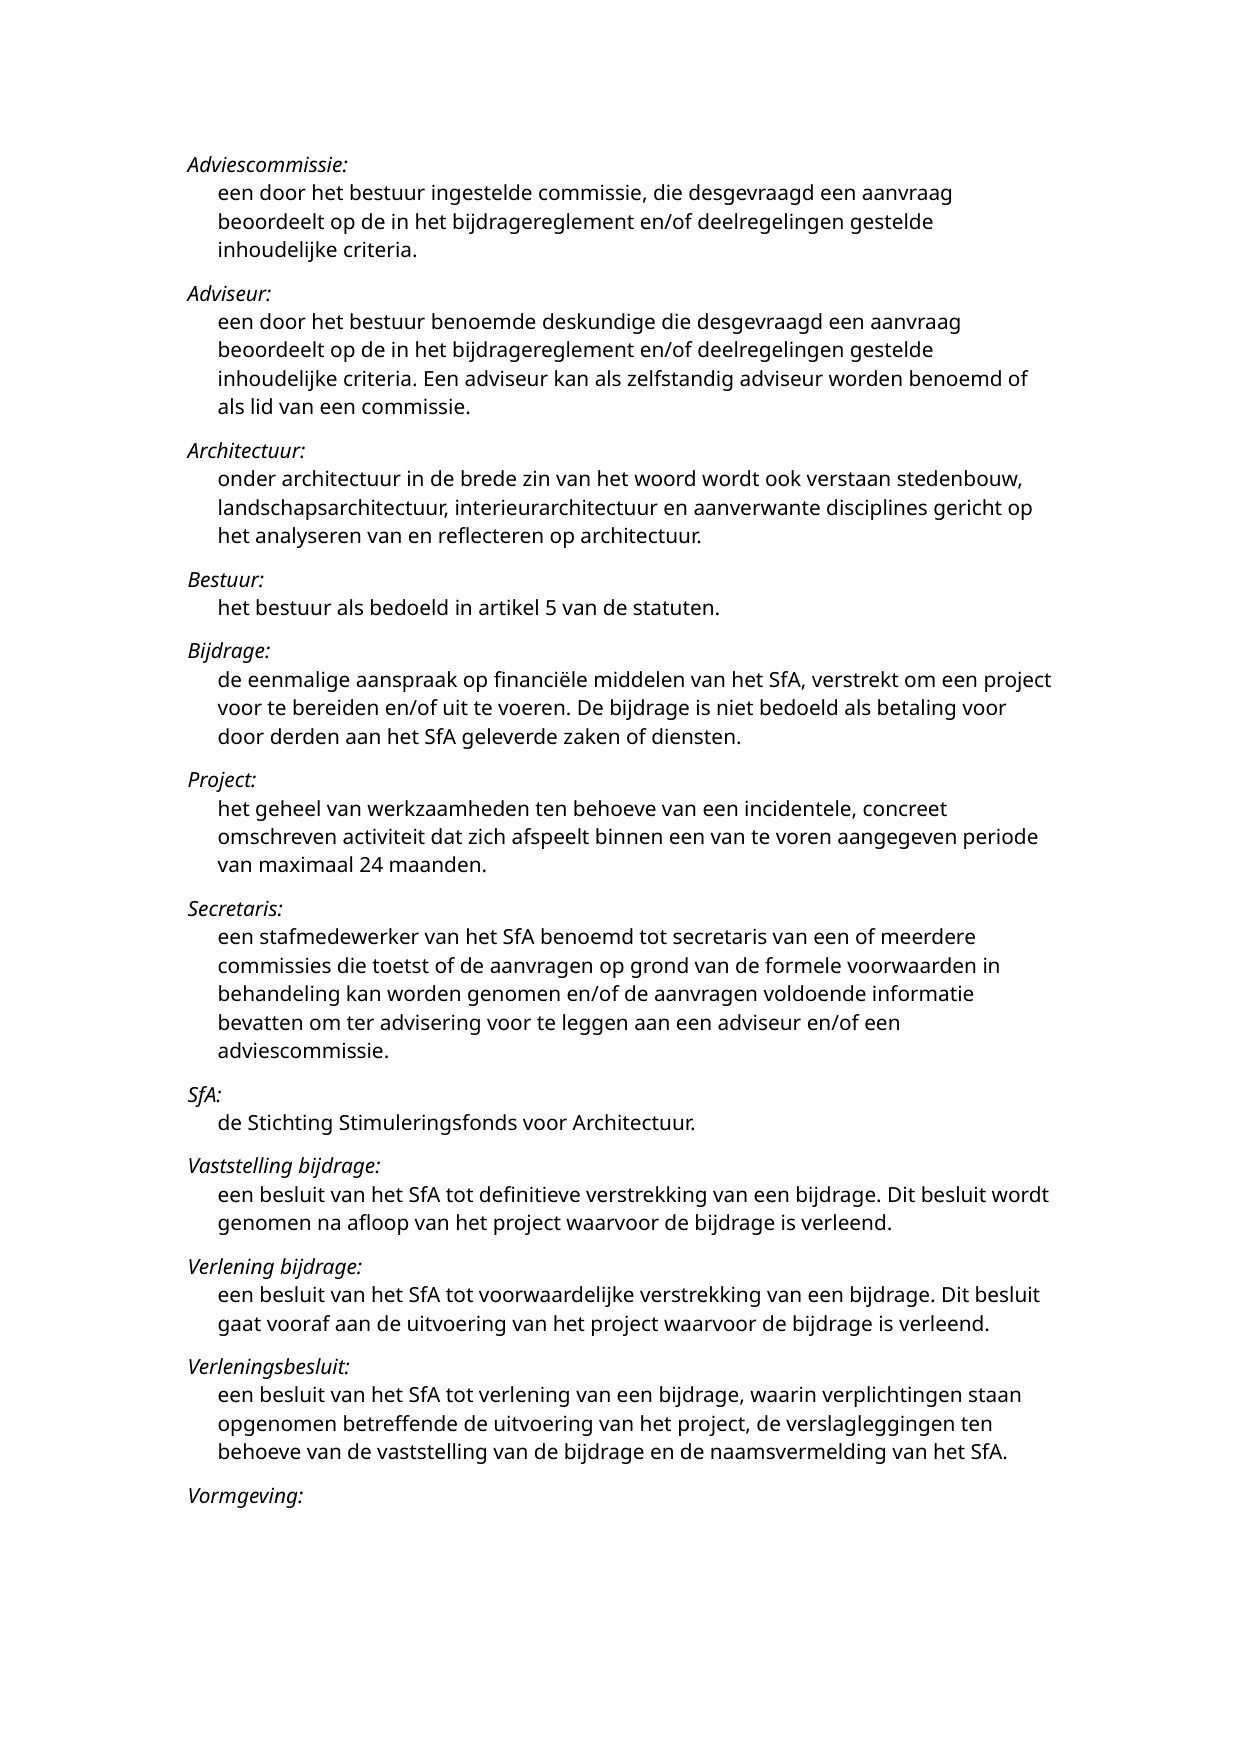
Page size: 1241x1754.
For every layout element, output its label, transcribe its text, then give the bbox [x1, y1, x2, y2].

text een besluit van het SfA tot voorwaardelijke verstrekking van een bijdrage. Dit besluit gaat vooraf aan de uitvoering van het project waarvoor de bijdrage is verleend. [217, 1280, 1053, 1337]
text Verlening bijdrage: [187, 1252, 1053, 1280]
text een door het bestuur ingestelde commissie, die desgevraagd een aanvraag beoordeelt op de in het bijdragereglement en/of deelregelingen gestelde inhoudelijke criteria. [217, 178, 1053, 264]
text Bestuur: [187, 565, 1053, 593]
text Vaststelling bijdrage: [187, 1152, 1053, 1180]
text onder architectuur in de brede zin van het woord wordt ook verstaan stedenbouw, landschapsarchitectuur, interieurarchitectuur en aanverwante disciplines gericht op het analyseren van en reflecteren op architectuur. [217, 464, 1053, 550]
text Secretaris: [187, 894, 1053, 922]
text SfA: [187, 1080, 1053, 1108]
text Bijdrage: [187, 637, 1053, 665]
text een stafmedewerker van het SfA benoemd tot secretaris van een of meerdere commissies die toetst of de aanvragen op grond van de formele voorwaarden in behandeling kan worden genomen en/of de aanvragen voldoende informatie bevatten om ter advisering voor te leggen aan een adviseur en/of een adviescommissie. [217, 922, 1053, 1065]
text een besluit van het SfA tot definitieve verstrekking van een bijdrage. Dit besluit wordt genomen na afloop van het project waarvoor de bijdrage is verleend. [217, 1180, 1053, 1237]
text Architectuur: [187, 436, 1053, 464]
text een besluit van het SfA tot verlening van een bijdrage, waarin verplichtingen staan opgenomen betreffende de uitvoering van het project, de verslagleggingen ten behoeve van de vaststelling van de bijdrage en de naamsvermelding van het SfA. [217, 1381, 1053, 1466]
text Project: [187, 765, 1053, 794]
text de eenmalige aanspraak op financiële middelen van het SfA, verstrekt om een project voor te bereiden en/of uit te voeren. De bijdrage is niet bedoeld als betaling voor door derden aan het SfA geleverde zaken of diensten. [217, 665, 1053, 750]
text Adviseur: [187, 279, 1053, 307]
text een door het bestuur benoemde deskundige die desgevraagd een aanvraag beoordeelt op de in het bijdragereglement en/of deelregelingen gestelde inhoudelijke criteria. Een adviseur kan als zelfstandig adviseur worden benoemd of als lid van een commissie. [217, 307, 1053, 421]
text de Stichting Stimuleringsfonds voor Architectuur. [217, 1108, 1053, 1137]
text het geheel van werkzaamheden ten behoeve van een incidentele, concreet omschreven activiteit dat zich afspeelt binnen een van te voren aangegeven periode van maximaal 24 maanden. [217, 794, 1053, 879]
text Verleningsbesluit: [187, 1352, 1053, 1381]
text het bestuur als bedoeld in artikel 5 van de statuten. [217, 593, 1053, 622]
text Vormgeving: [187, 1481, 1053, 1509]
text Adviescommissie: [187, 150, 1053, 178]
